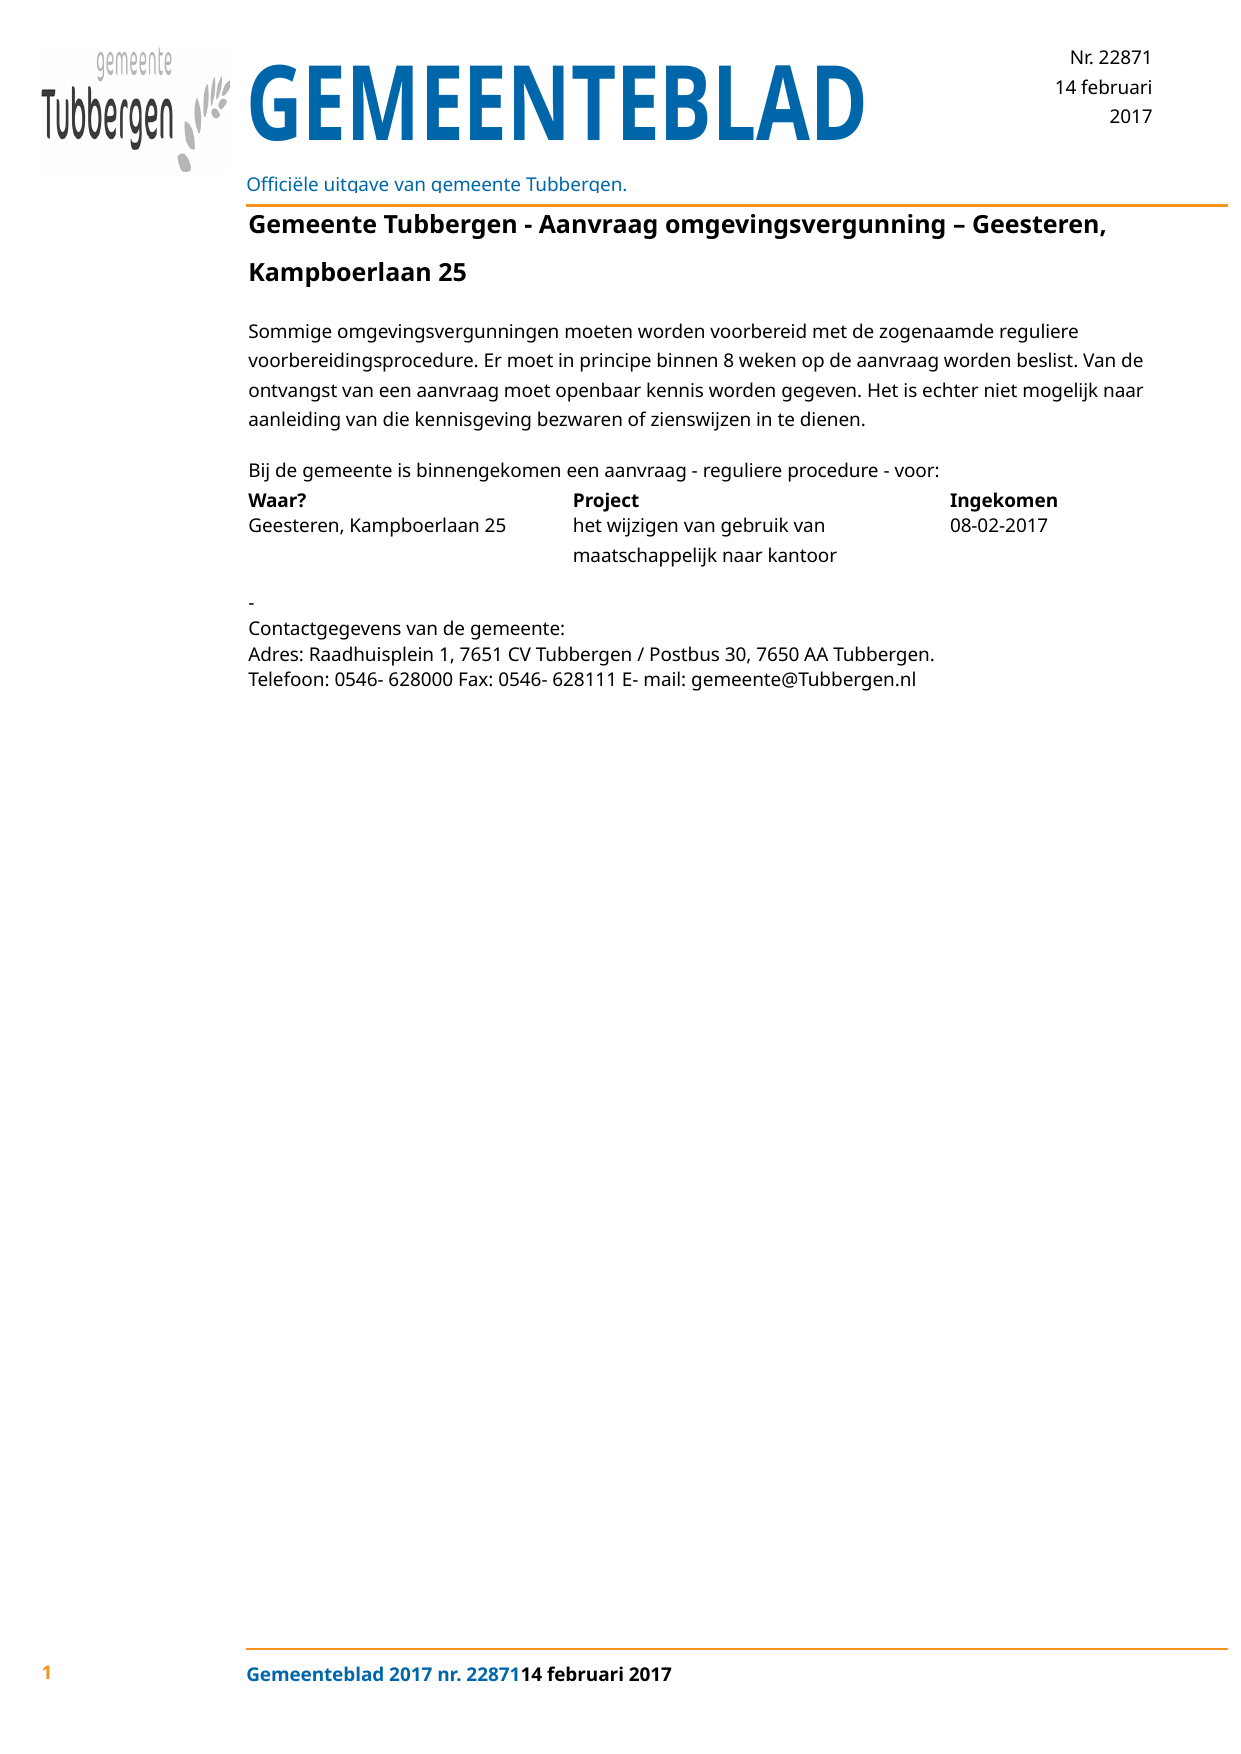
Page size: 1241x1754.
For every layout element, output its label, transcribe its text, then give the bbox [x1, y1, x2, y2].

text Bij de gemeente is binnengekomen een aanvraag - reguliere procedure - voor: [248, 457, 1152, 483]
picture [41, 47, 231, 172]
table_cell het wijzigen van gebruik van maatschappelijk naar kantoor [573, 513, 950, 568]
text Adres: Raadhuisplein 1, 7651 CV Tubbergen / Postbus 30, 7650 AA Tubbergen. [248, 641, 1152, 666]
text Contactgegevens van de gemeente: [248, 615, 1152, 641]
table_cell Geesteren, Kampboerlaan 25 [248, 513, 573, 568]
text - [248, 589, 1152, 615]
table_header Project [573, 487, 950, 512]
text Gemeente Tubbergen - Aanvraag omgevingsvergunning – Geesteren, Kampboerlaan 25 [248, 207, 1152, 288]
table_header Waar? [248, 487, 573, 512]
table_header Ingekomen [950, 487, 1152, 512]
text Telefoon: 0546- 628000 Fax: 0546- 628111 E- mail: gemeente@Tubbergen.nl [248, 666, 1152, 692]
text Sommige omgevingsvergunningen moeten worden voorbereid met de zogenaamde reguliere voorbereidingsprocedure. Er moet in principe binnen 8 weken op de aanvraag worden beslist. Van de ontvangst van een aanvraag moet openbaar kennis worden gegeven. Het is echter niet mogelijk naar aanleiding van die kennisgeving bezwaren of zienswijzen in te dienen. [248, 318, 1152, 432]
table_cell 08-02-2017 [950, 513, 1152, 568]
